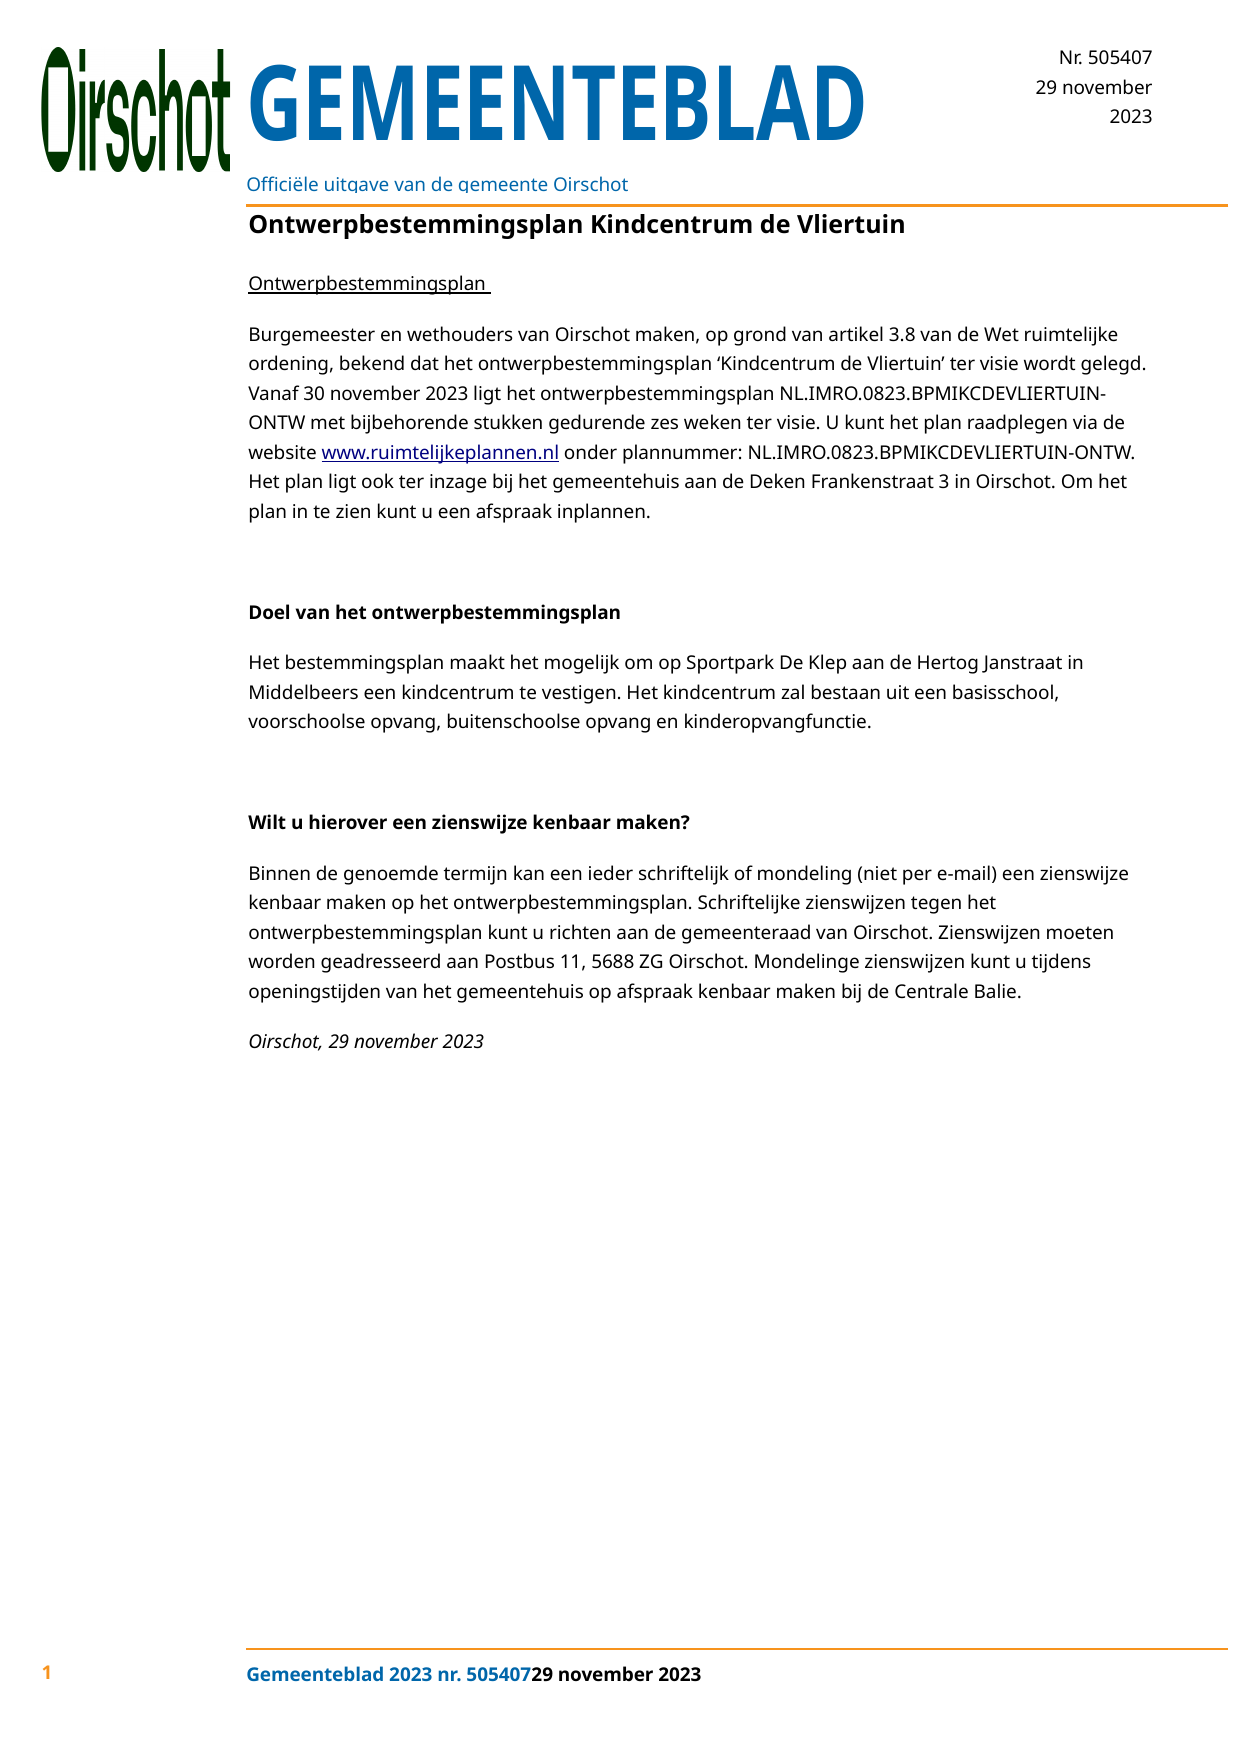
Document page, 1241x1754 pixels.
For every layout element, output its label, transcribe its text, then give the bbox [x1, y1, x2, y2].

text Oirschot, 29 november 2023 [248, 1029, 1152, 1054]
text Burgemeester en wethouders van Oirschot maken, op grond van artikel 3.8 van de Wet ruimtelijke ordening, bekend dat het ontwerpbestemmingsplan ‘Kindcentrum de Vliertuin’ ter visie wordt gelegd. Vanaf 30 november 2023 ligt het ontwerpbestemmingsplan NL.IMRO.0823.BPMIKCDEVLIERTUIN-ONTW met bijbehorende stukken gedurende zes weken ter visie. U kunt het plan raadplegen via de website www.ruimtelijkeplannen.nl onder plannummer: NL.IMRO.0823.BPMIKCDEVLIERTUIN-ONTW. Het plan ligt ook ter inzage bij het gemeentehuis aan de Deken Frankenstraat 3 in Oirschot. Om het plan in te zien kunt u een afspraak inplannen. [248, 321, 1152, 524]
text Doel van het ontwerpbestemmingsplan [248, 599, 1152, 625]
text Het bestemmingsplan maakt het mogelijk om op Sportpark De Klep aan de Hertog Janstraat in Middelbeers een kindcentrum te vestigen. Het kindcentrum zal bestaan uit een basisschool, voorschoolse opvang, buitenschoolse opvang en kinderopvangfunctie. [248, 649, 1152, 734]
text Binnen de genoemde termijn kan een ieder schriftelijk of mondeling (niet per e-mail) een zienswijze kenbaar maken op het ontwerpbestemmingsplan. Schriftelijke zienswijzen tegen het ontwerpbestemmingsplan kunt u richten aan de gemeenteraad van Oirschot. Zienswijzen moeten worden geadresseerd aan Postbus 11, 5688 ZG Oirschot. Mondelinge zienswijzen kunt u tijdens openingstijden van het gemeentehuis op afspraak kenbaar maken bij de Centrale Balie. [248, 860, 1152, 1004]
text Wilt u hierover een zienswijze kenbaar maken? [248, 809, 1152, 835]
text Ontwerpbestemmingsplan Kindcentrum de Vliertuin [248, 207, 1152, 241]
text Ontwerpbestemmingsplan [248, 270, 1152, 296]
picture [41, 47, 231, 172]
